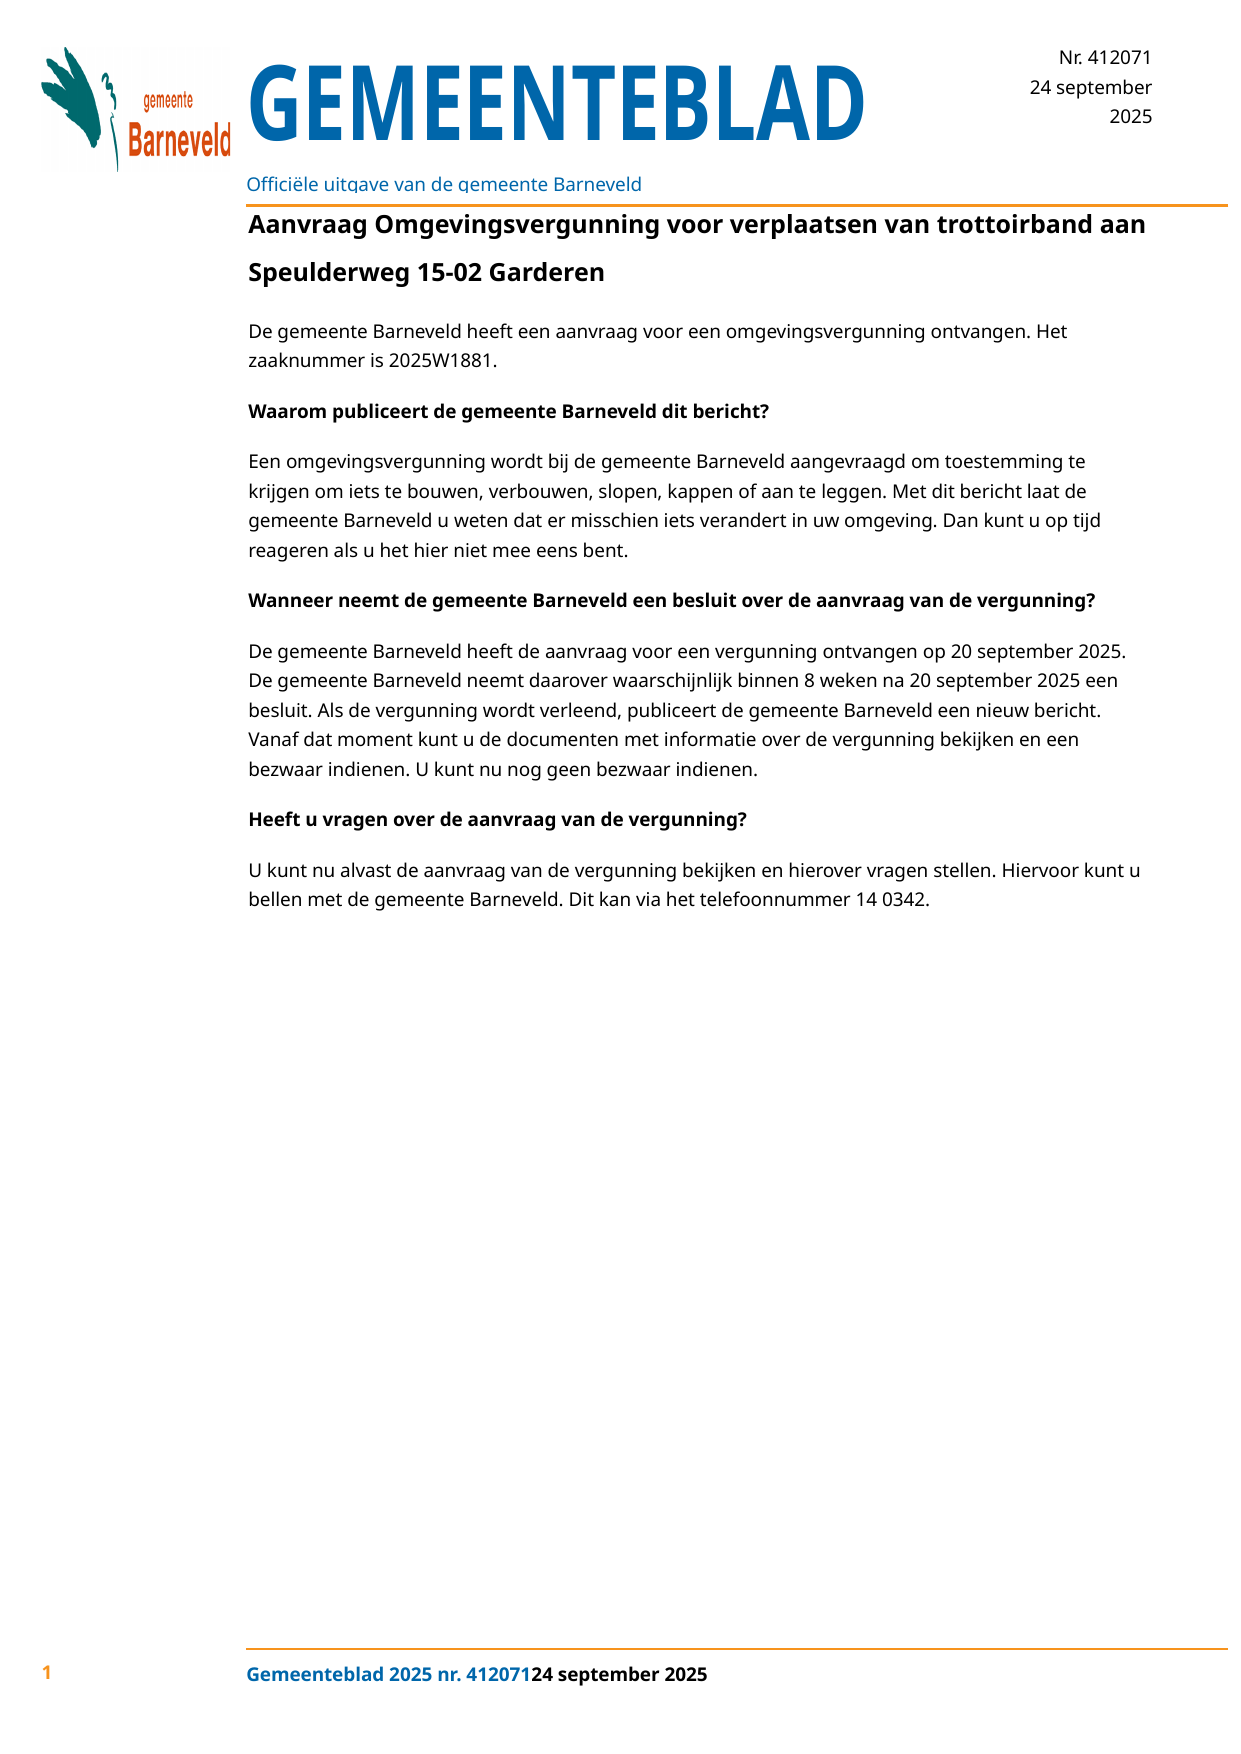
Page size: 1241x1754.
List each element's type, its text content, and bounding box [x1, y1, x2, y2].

picture [41, 47, 231, 172]
text Heeft u vragen over de aanvraag van de vergunning? [248, 807, 1152, 832]
text Wanneer neemt de gemeente Barneveld een besluit over de aanvraag van de vergunning? [248, 587, 1152, 613]
text De gemeente Barneveld heeft een aanvraag voor een omgevingsvergunning ontvangen. Het zaaknummer is 2025W1881. [248, 318, 1152, 373]
text Een omgevingsvergunning wordt bij de gemeente Barneveld aangevraagd om toestemming te krijgen om iets te bouwen, verbouwen, slopen, kappen of aan te leggen. Met dit bericht laat de gemeente Barneveld u weten dat er misschien iets verandert in uw omgeving. Dan kunt u op tijd reageren als u het hier niet mee eens bent. [248, 448, 1152, 563]
text De gemeente Barneveld heeft de aanvraag voor een vergunning ontvangen op 20 september 2025. De gemeente Barneveld neemt daarover waarschijnlijk binnen 8 weken na 20 september 2025 een besluit. Als de vergunning wordt verleend, publiceert de gemeente Barneveld een nieuw bericht. Vanaf dat moment kunt u de documenten met informatie over de vergunning bekijken en een bezwaar indienen. U kunt nu nog geen bezwaar indienen. [248, 638, 1152, 782]
text Aanvraag Omgevingsvergunning voor verplaatsen van trottoirband aan Speulderweg 15-02 Garderen [248, 207, 1152, 288]
text Waarom publiceert de gemeente Barneveld dit bericht? [248, 398, 1152, 424]
text U kunt nu alvast de aanvraag van de vergunning bekijken en hierover vragen stellen. Hiervoor kunt u bellen met de gemeente Barneveld. Dit kan via het telefoonnummer 14 0342. [248, 857, 1152, 912]
